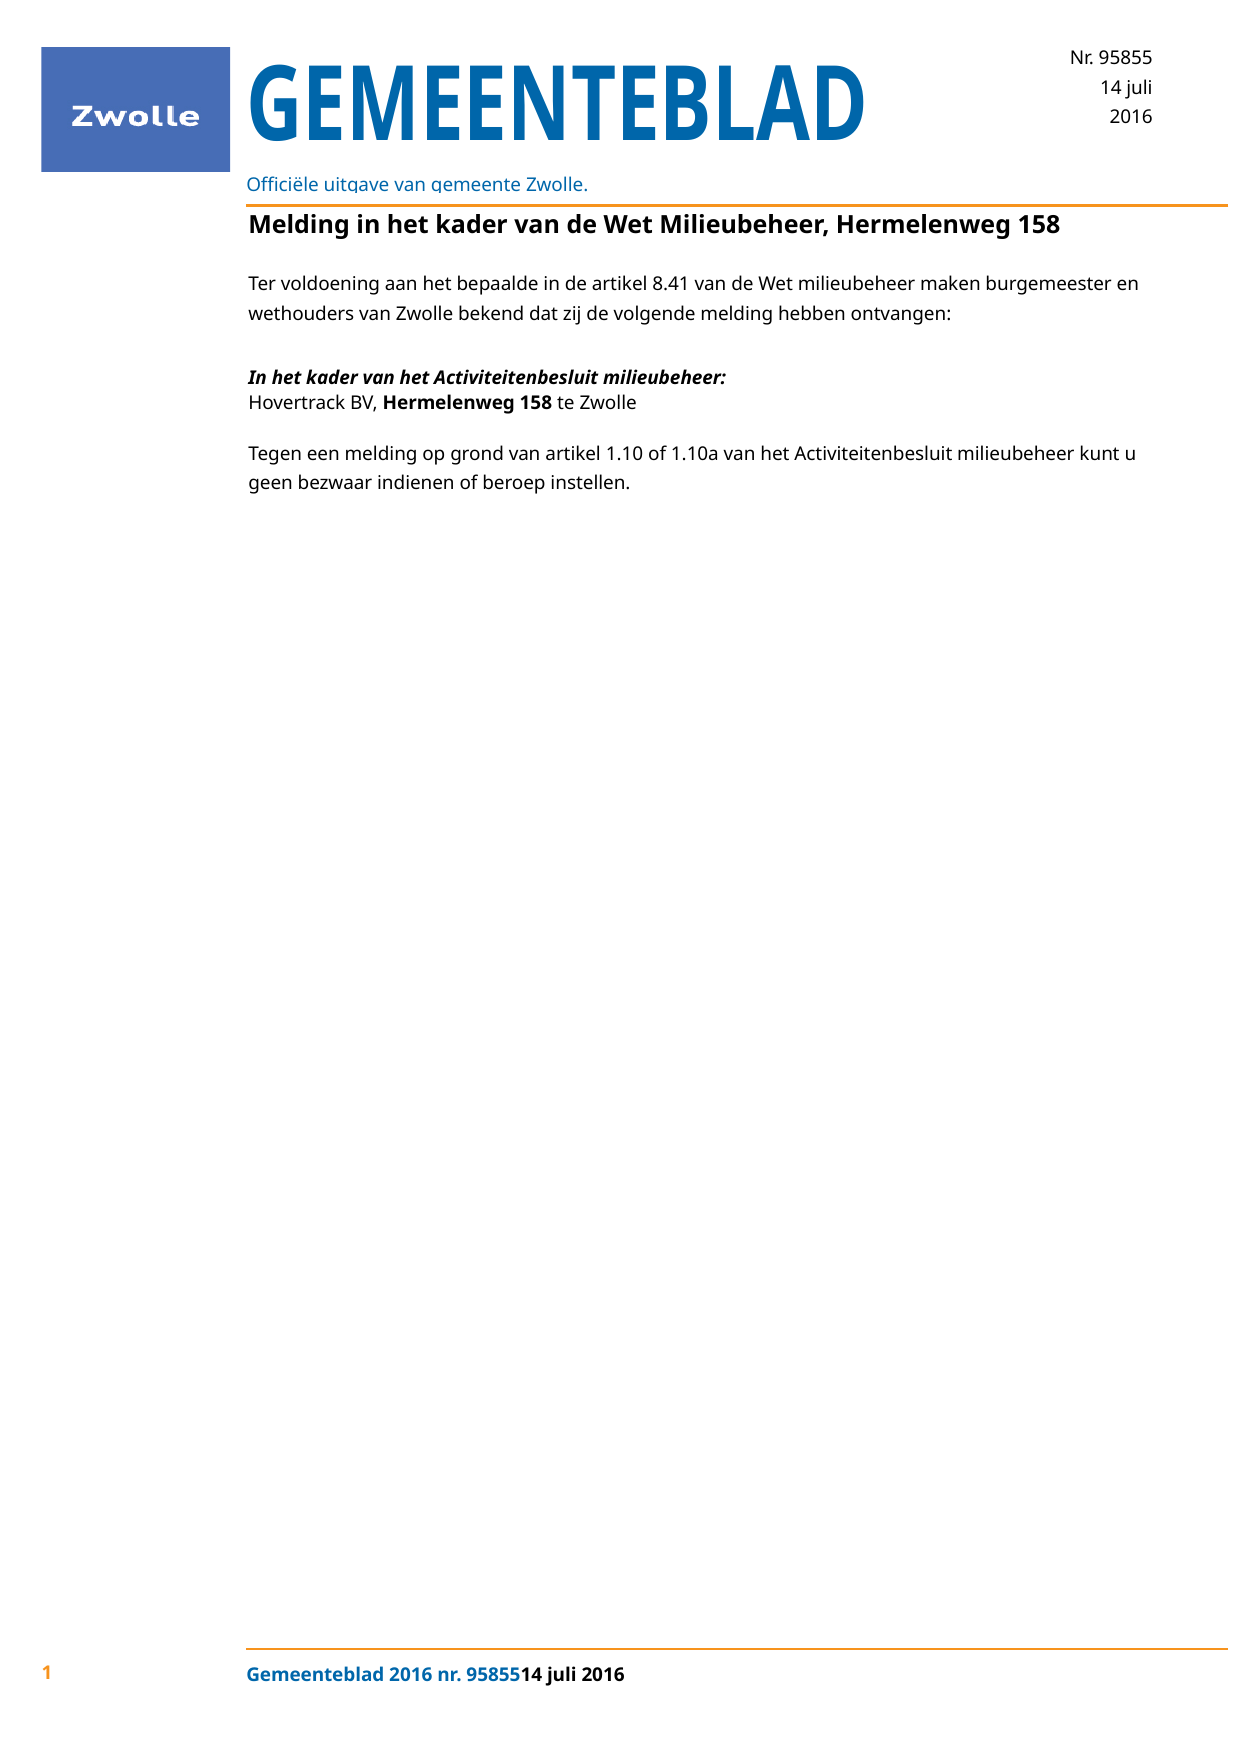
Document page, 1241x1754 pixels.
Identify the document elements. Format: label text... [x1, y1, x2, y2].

text Melding in het kader van de Wet Milieubeheer, Hermelenweg 158 [248, 207, 1152, 241]
text Tegen een melding op grond van artikel 1.10 of 1.10a van het Activiteitenbesluit milieubeheer kunt u geen bezwaar indienen of beroep instellen. [248, 440, 1152, 495]
text In het kader van het Activiteitenbesluit milieubeheer: [248, 364, 1152, 389]
text Hovertrack BV, Hermelenweg 158 te Zwolle [248, 389, 1152, 415]
text Ter voldoening aan het bepaalde in de artikel 8.41 van de Wet milieubeheer maken burgemeester en wethouders van Zwolle bekend dat zij de volgende melding hebben ontvangen: [248, 270, 1152, 326]
picture [41, 47, 231, 172]
